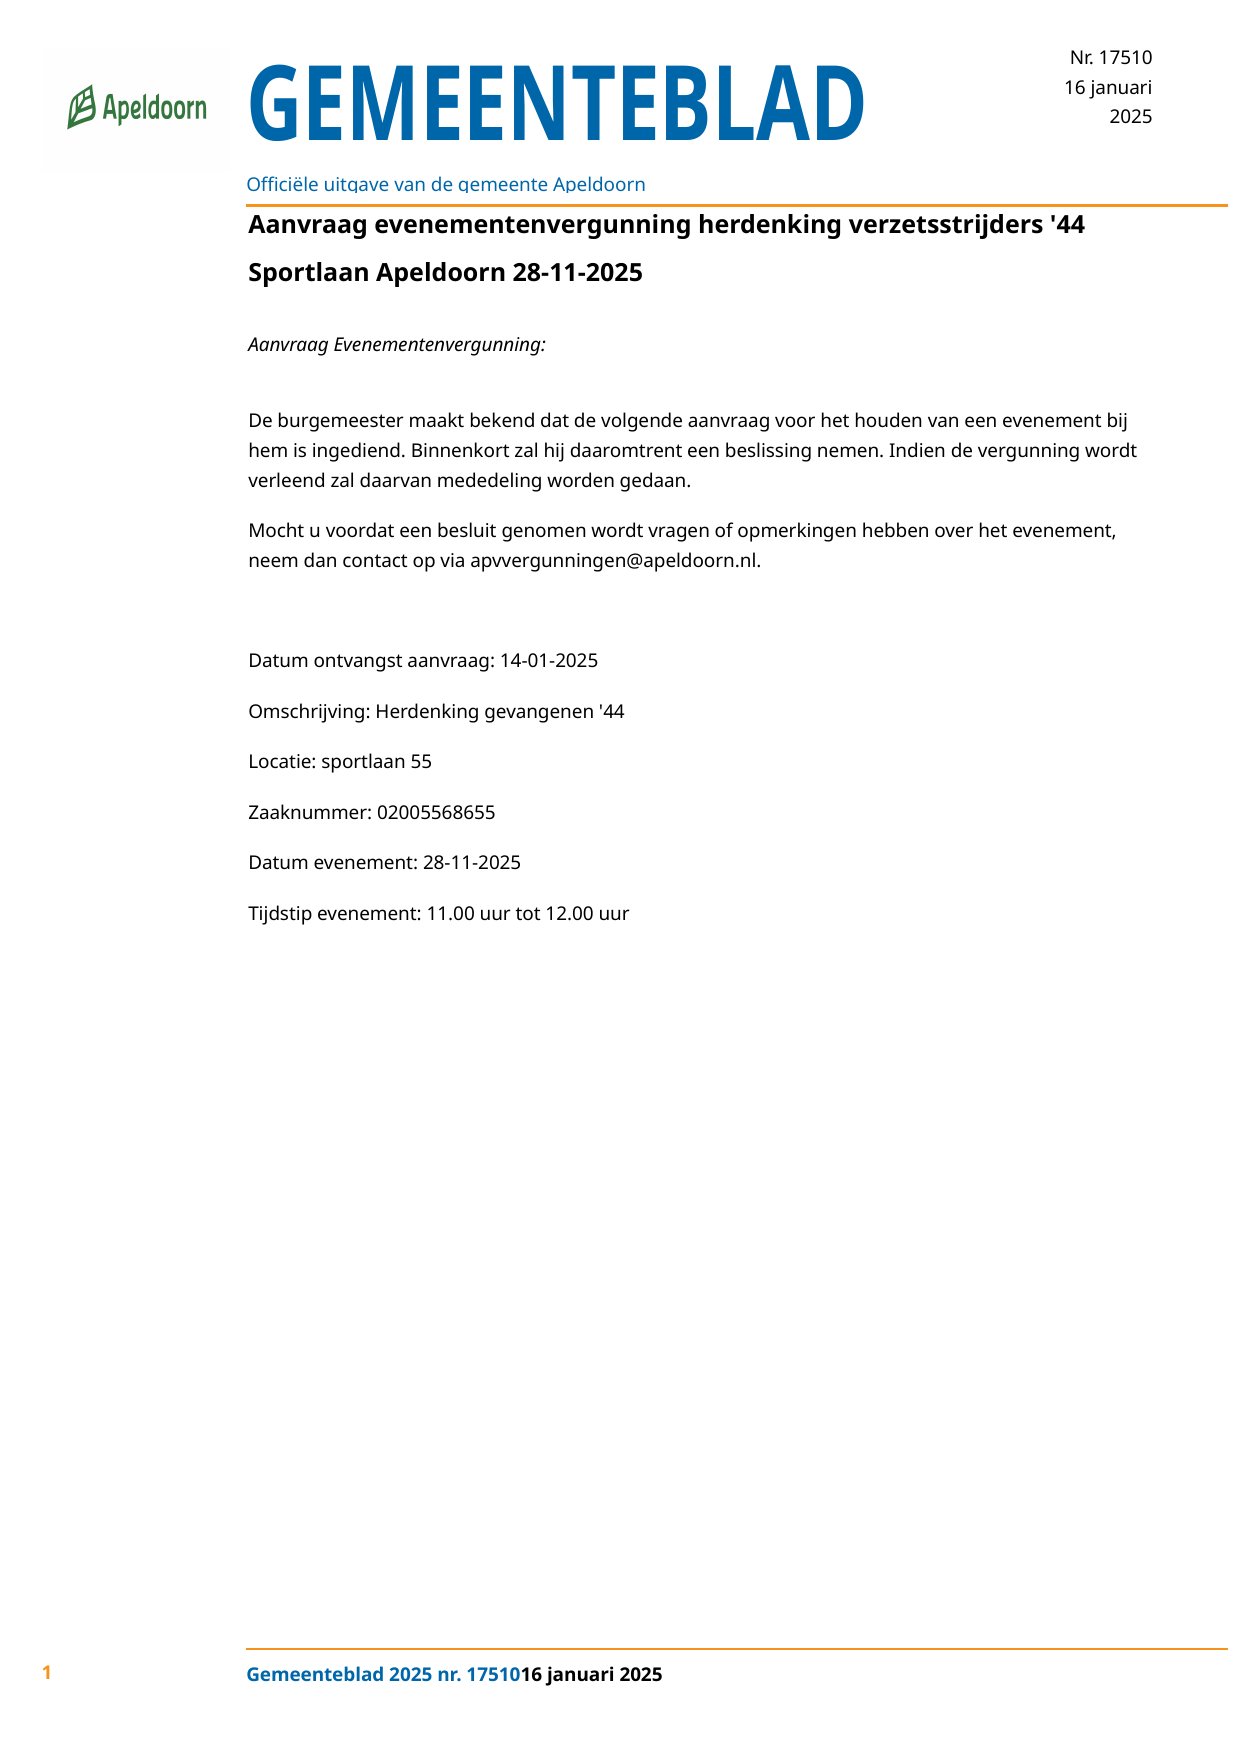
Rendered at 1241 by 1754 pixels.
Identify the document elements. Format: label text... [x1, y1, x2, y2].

text Locatie: sportlaan 55 [248, 748, 1152, 774]
text Aanvraag evenementenvergunning herdenking verzetsstrijders '44 Sportlaan Apeldoorn 28-11-2025 [248, 207, 1152, 288]
text Aanvraag Evenementenvergunning: [248, 331, 1152, 357]
text Zaaknummer: 02005568655 [248, 799, 1152, 824]
text Mocht u voordat een besluit genomen wordt vragen of opmerkingen hebben over het evenement, neem dan contact op via apvvergunningen@apeldoorn.nl. [248, 517, 1152, 572]
text De burgemeester maakt bekend dat de volgende aanvraag voor het houden van een evenement bij hem is ingediend. Binnenkort zal hij daaromtrent een beslissing nemen. Indien de vergunning wordt verleend zal daarvan mededeling worden gedaan. [248, 408, 1152, 492]
text Datum ontvangst aanvraag: 14-01-2025 [248, 648, 1152, 673]
text Omschrijving: Herdenking gevangenen '44 [248, 698, 1152, 724]
text Datum evenement: 28-11-2025 [248, 849, 1152, 875]
text Tijdstip evenement: 11.00 uur tot 12.00 uur [248, 900, 1152, 925]
picture [41, 47, 231, 172]
